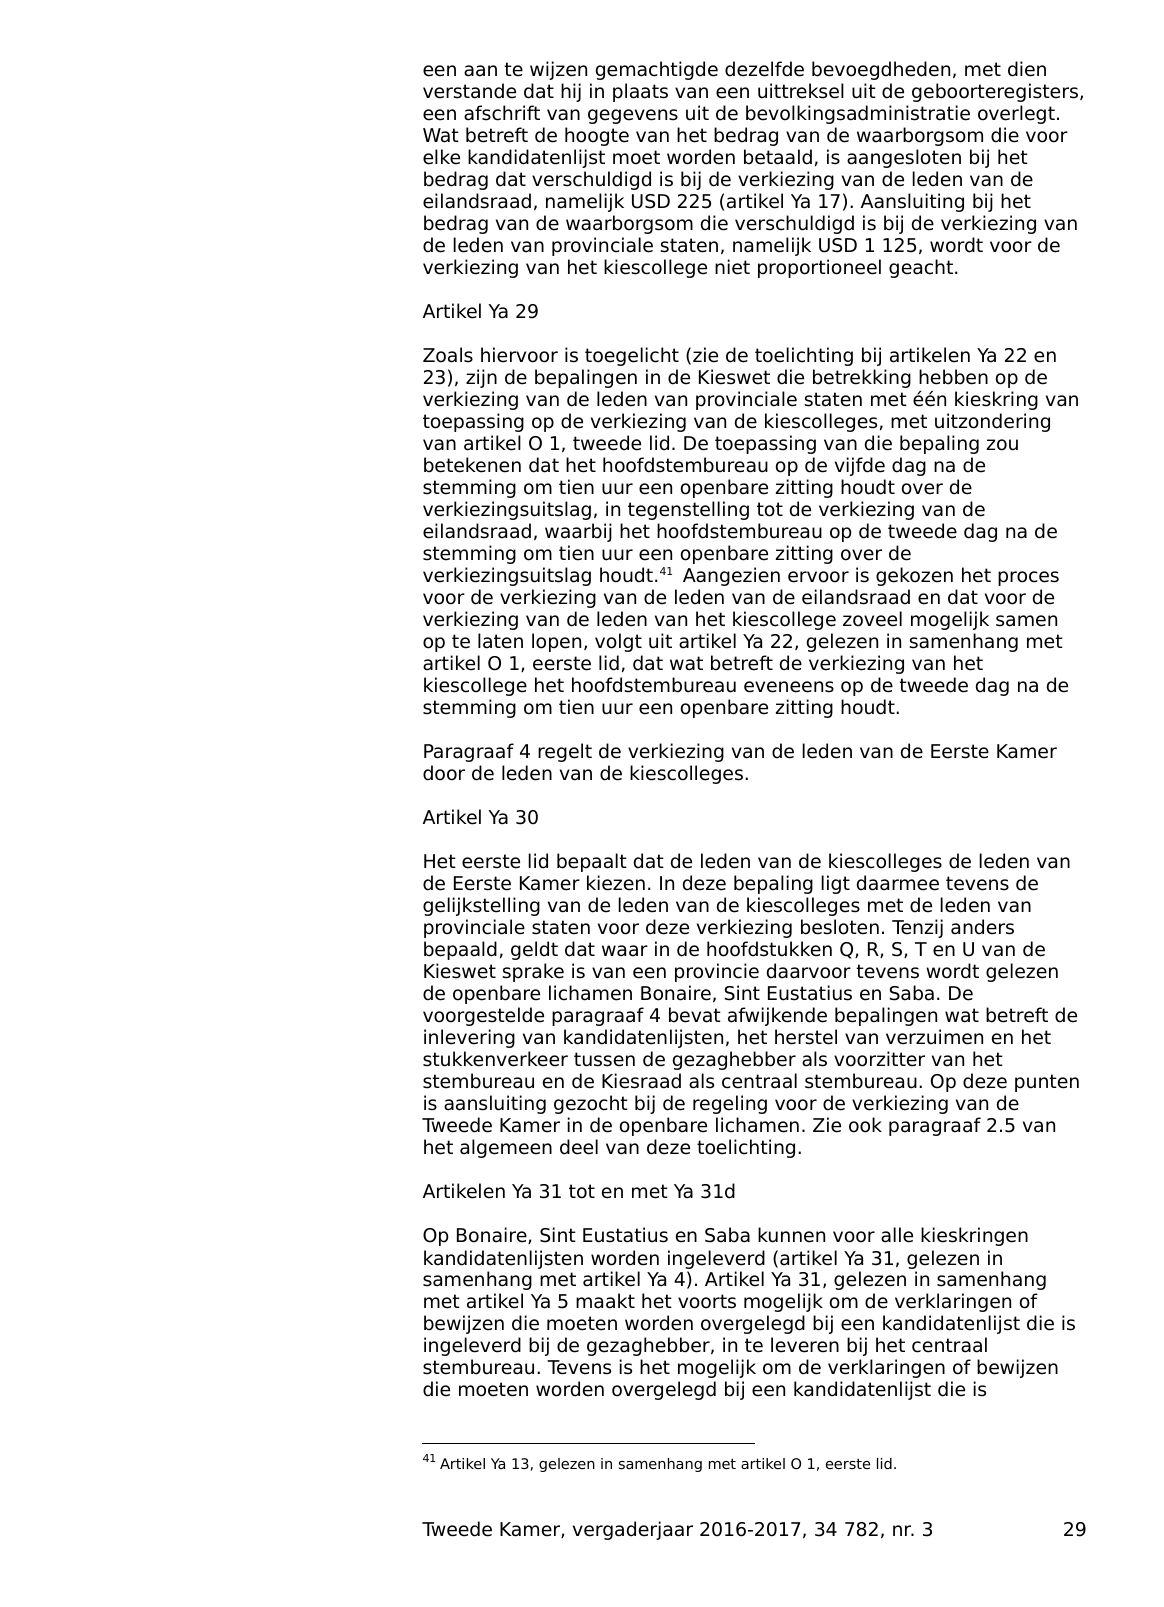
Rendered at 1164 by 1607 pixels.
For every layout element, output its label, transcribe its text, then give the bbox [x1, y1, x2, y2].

text Zoals hiervoor is toegelicht (zie de toelichting bij artikelen Ya 22 en 23), zijn de bepalingen in de Kieswet die betrekking hebben op de verkiezing van de leden van provinciale staten met één kieskring van toepassing op de verkiezing van de kiescolleges, met uitzondering van artikel O 1, tweede lid. De toepassing van die bepaling zou betekenen dat het hoofdstembureau op de vijfde dag na de stemming om tien uur een openbare zitting houdt over de verkiezingsuitslag, in tegenstelling tot de verkiezing van de eilandsraad, waarbij het hoofdstembureau op de tweede dag na de stemming om tien uur een openbare zitting over de verkiezingsuitslag houdt. Aangezien ervoor is gekozen het proces voor de verkiezing van de leden van de eilandsraad en dat voor de verkiezing van de leden van het kiescollege zoveel mogelijk samen op te laten lopen, volgt uit artikel Ya 22, gelezen in samenhang met artikel O 1, eerste lid, dat wat betreft de verkiezing van het kiescollege het hoofdstembureau eveneens op de tweede dag na de stemming om tien uur een openbare zitting houdt. [422, 345, 1087, 719]
subtitle Artikel Ya 29 [422, 301, 1087, 323]
text Paragraaf 4 regelt de verkiezing van de leden van de Eerste Kamer door de leden van de kiescolleges. [422, 741, 1087, 785]
text een aan te wijzen gemachtigde dezelfde bevoegdheden, met dien verstande dat hij in plaats van een uittreksel uit de geboorteregisters, een afschrift van gegevens uit de bevolkingsadministratie overlegt. [422, 59, 1087, 125]
subtitle Artikel Ya 30 [422, 807, 1087, 829]
text Het eerste lid bepaalt dat de leden van de kiescolleges de leden van de Eerste Kamer kiezen. In deze bepaling ligt daarmee tevens de gelijkstelling van de leden van de kiescolleges met de leden van provinciale staten voor deze verkiezing besloten. Tenzij anders bepaald, geldt dat waar in de hoofdstukken Q, R, S, T en U van de Kieswet sprake is van een provincie daarvoor tevens wordt gelezen de openbare lichamen Bonaire, Sint Eustatius en Saba. De voorgestelde paragraaf 4 bevat afwijkende bepalingen wat betreft de inlevering van kandidatenlijsten, het herstel van verzuimen en het stukkenverkeer tussen de gezaghebber als voorzitter van het stembureau en de Kiesraad als centraal stembureau. Op deze punten is aansluiting gezocht bij de regeling voor de verkiezing van de Tweede Kamer in de openbare lichamen. Zie ook paragraaf 2.5 van het algemeen deel van deze toelichting. [422, 851, 1087, 1159]
text Op Bonaire, Sint Eustatius en Saba kunnen voor alle kieskringen kandidatenlijsten worden ingeleverd (artikel Ya 31, gelezen in samenhang met artikel Ya 4). Artikel Ya 31, gelezen in samenhang met artikel Ya 5 maakt het voorts mogelijk om de verklaringen of bewijzen die moeten worden overgelegd bij een kandidatenlijst die is ingeleverd bij de gezaghebber, in te leveren bij het centraal stembureau. Tevens is het mogelijk om de verklaringen of bewijzen die moeten worden overgelegd bij een kandidatenlijst die is [422, 1225, 1087, 1401]
subtitle Artikelen Ya 31 tot en met Ya 31d [422, 1181, 1087, 1203]
text Artikel Ya 13, gelezen in samenhang met artikel O 1, eerste lid. [422, 1452, 1087, 1474]
text Wat betreft de hoogte van het bedrag van de waarborgsom die voor elke kandidatenlijst moet worden betaald, is aangesloten bij het bedrag dat verschuldigd is bij de verkiezing van de leden van de eilandsraad, namelijk USD 225 (artikel Ya 17). Aansluiting bij het bedrag van de waarborgsom die verschuldigd is bij de verkiezing van de leden van provinciale staten, namelijk USD 1 125, wordt voor de verkiezing van het kiescollege niet proportioneel geacht. [422, 125, 1087, 279]
